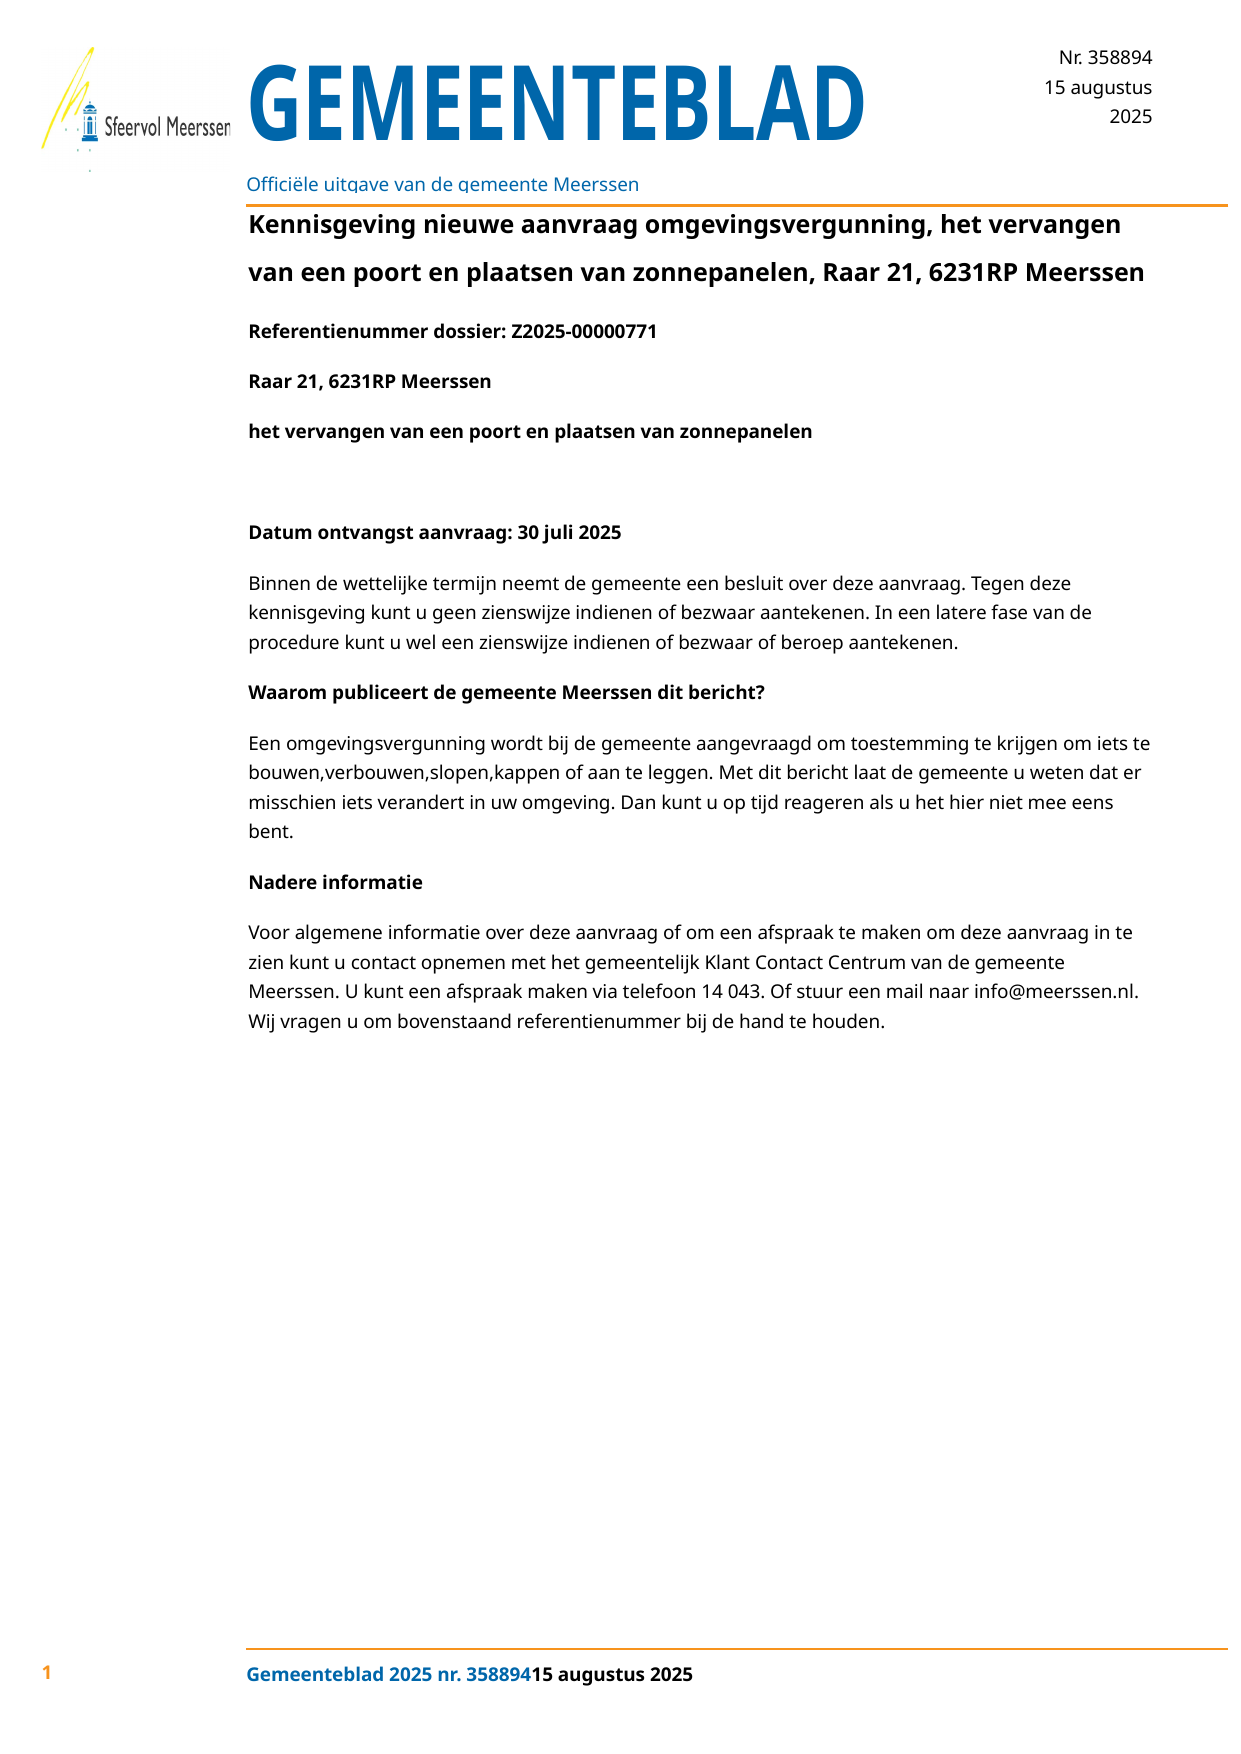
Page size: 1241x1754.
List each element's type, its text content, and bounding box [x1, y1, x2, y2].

text Binnen de wettelijke termijn neemt de gemeente een besluit over deze aanvraag. Tegen deze kennisgeving kunt u geen zienswijze indienen of bezwaar aantekenen. In een latere fase van de procedure kunt u wel een zienswijze indienen of bezwaar of beroep aantekenen. [248, 570, 1152, 655]
text Een omgevingsvergunning wordt bij de gemeente aangevraagd om toestemming te krijgen om iets te bouwen,verbouwen,slopen,kappen of aan te leggen. Met dit bericht laat de gemeente u weten dat er misschien iets verandert in uw omgeving. Dan kunt u op tijd reageren als u het hier niet mee eens bent. [248, 730, 1152, 844]
picture [41, 47, 231, 172]
text Raar 21, 6231RP Meerssen [248, 368, 1152, 394]
text Voor algemene informatie over deze aanvraag of om een afspraak te maken om deze aanvraag in te zien kunt u contact opnemen met het gemeentelijk Klant Contact Centrum van de gemeente Meerssen. U kunt een afspraak maken via telefoon 14 043. Of stuur een mail naar info@meerssen.nl. Wij vragen u om bovenstaand referentienummer bij de hand te houden. [248, 919, 1152, 1034]
text Datum ontvangst aanvraag: 30 juli 2025 [248, 519, 1152, 545]
text Waarom publiceert de gemeente Meerssen dit bericht? [248, 679, 1152, 705]
text het vervangen van een poort en plaatsen van zonnepanelen [248, 419, 1152, 444]
text Referentienummer dossier: Z2025-00000771 [248, 318, 1152, 344]
text Kennisgeving nieuwe aanvraag omgevingsvergunning, het vervangen van een poort en plaatsen van zonnepanelen, Raar 21, 6231RP Meerssen [248, 207, 1152, 288]
text Nadere informatie [248, 869, 1152, 895]
